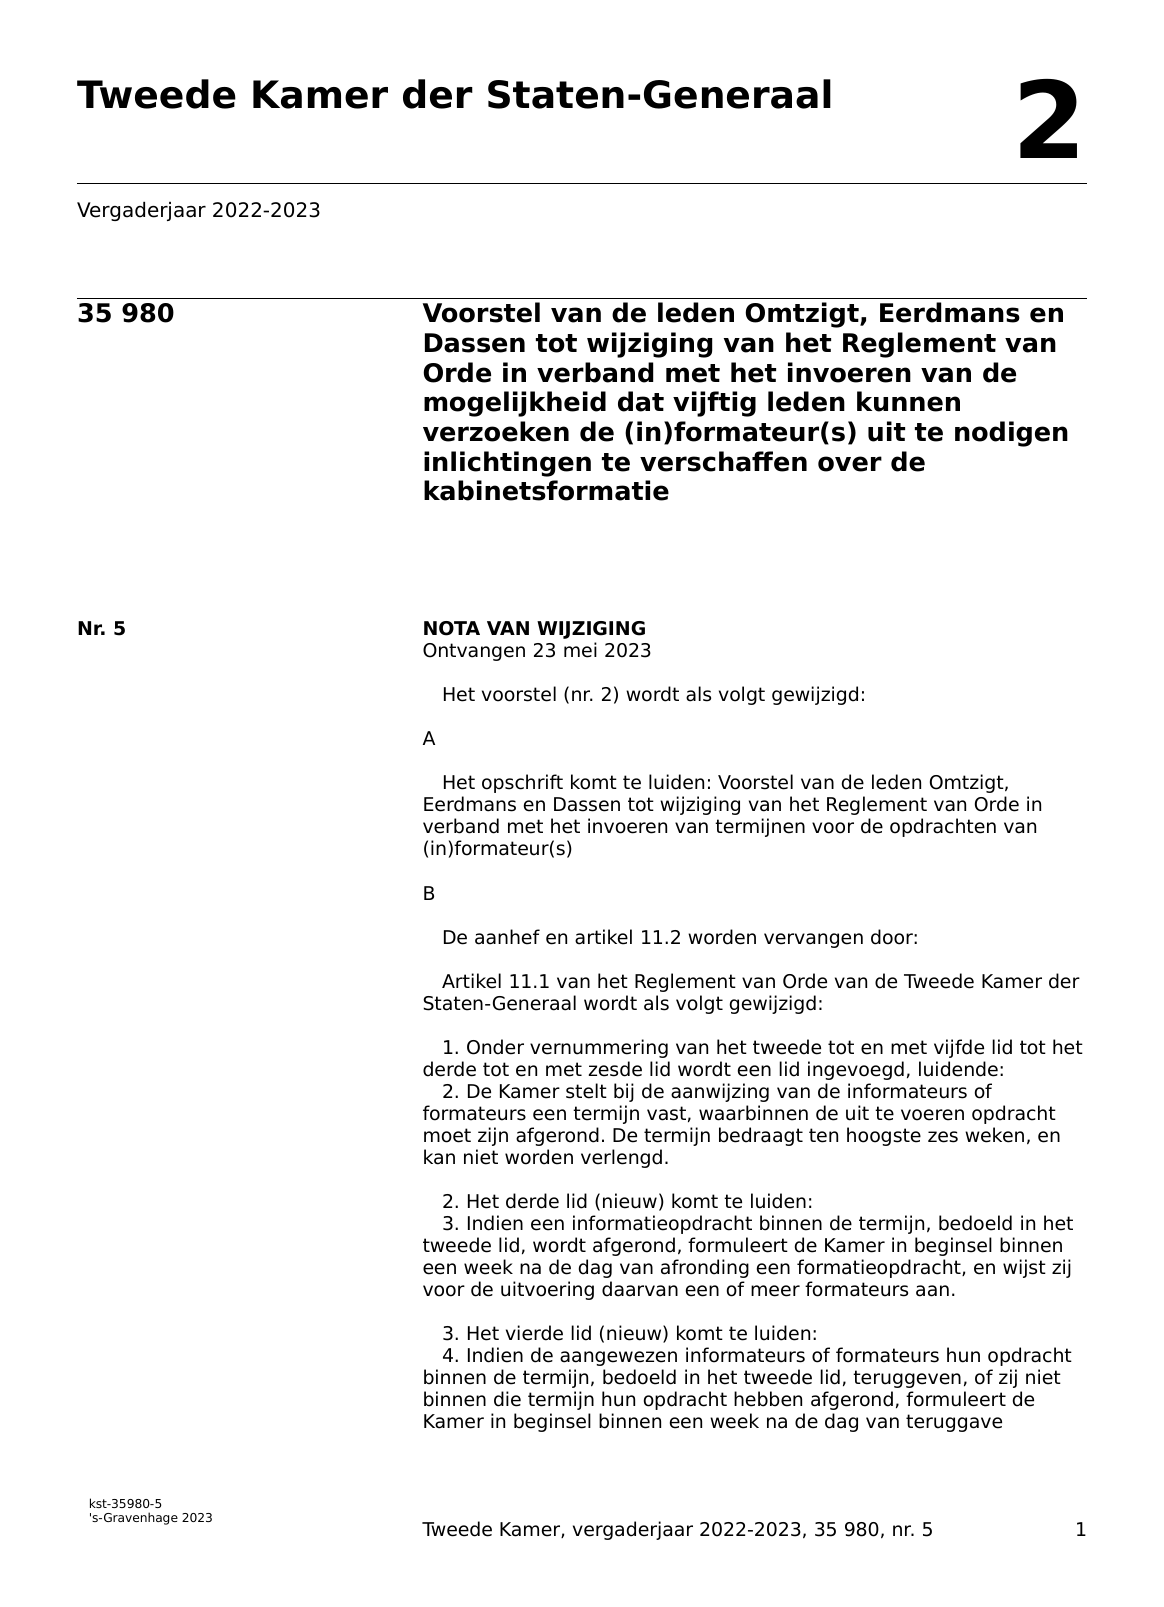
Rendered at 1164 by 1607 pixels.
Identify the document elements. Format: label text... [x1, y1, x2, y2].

text Het voorstel (nr. 2) wordt als volgt gewijzigd: [422, 684, 1087, 706]
table_header Tweede Kamer der Staten-Generaal [77, 59, 886, 183]
text 3. Indien een informatieopdracht binnen de termijn, bedoeld in het tweede lid, wordt afgerond, formuleert de Kamer in beginsel binnen een week na de dag van afronding een formatieopdracht, en wijst zij voor de uitvoering daarvan een of meer formateurs aan. [422, 1213, 1087, 1301]
text Ontvangen 23 mei 2023 [422, 640, 1087, 662]
text 4. Indien de aangewezen informateurs of formateurs hun opdracht binnen de termijn, bedoeld in het tweede lid, teruggeven, of zij niet binnen die termijn hun opdracht hebben afgerond, formuleert de Kamer in beginsel binnen een week na de dag van teruggave [422, 1345, 1087, 1433]
text Artikel 11.1 van het Reglement van Orde van de Tweede Kamer der Staten-Generaal wordt als volgt gewijzigd: [422, 971, 1087, 1015]
text 2. Het derde lid (nieuw) komt te luiden: [422, 1191, 1087, 1213]
text 1. Onder vernummering van het tweede tot en met vijfde lid tot het derde tot en met zesde lid wordt een lid ingevoegd, luidende: [422, 1037, 1087, 1081]
subtitle Nr. 5 NOTA VAN WIJZIGING [77, 618, 1087, 640]
subtitle B [422, 882, 1087, 904]
text 3. Het vierde lid (nieuw) komt te luiden: [422, 1323, 1087, 1345]
subtitle A [422, 728, 1087, 750]
text kst-35980-5 [88, 1497, 323, 1511]
table_cell Vergaderjaar 2022-2023 [77, 184, 1087, 298]
text 2. De Kamer stelt bij de aanwijzing van de informateurs of formateurs een termijn vast, waarbinnen de uit te voeren opdracht moet zijn afgerond. De termijn bedraagt ten hoogste zes weken, en kan niet worden verlengd. [422, 1081, 1087, 1169]
subtitle 35 980 Voorstel van de leden Omtzigt, Eerdmans en Dassen tot wijziging van het Reglement van Orde in verband met het invoeren van de mogelijkheid dat vijftig leden kunnen verzoeken de (in)formateur(s) uit te nodigen inlichtingen te verschaffen over de kabinetsformatie [77, 299, 1087, 507]
text Het opschrift komt te luiden: Voorstel van de leden Omtzigt, Eerdmans en Dassen tot wijziging van het Reglement van Orde in verband met het invoeren van termijnen voor de opdrachten van (in)formateur(s) [422, 772, 1087, 860]
text De aanhef en artikel 11.2 worden vervangen door: [422, 927, 1087, 948]
text 's-Gravenhage 2023 [88, 1511, 323, 1525]
table_header 2 [886, 59, 1087, 183]
